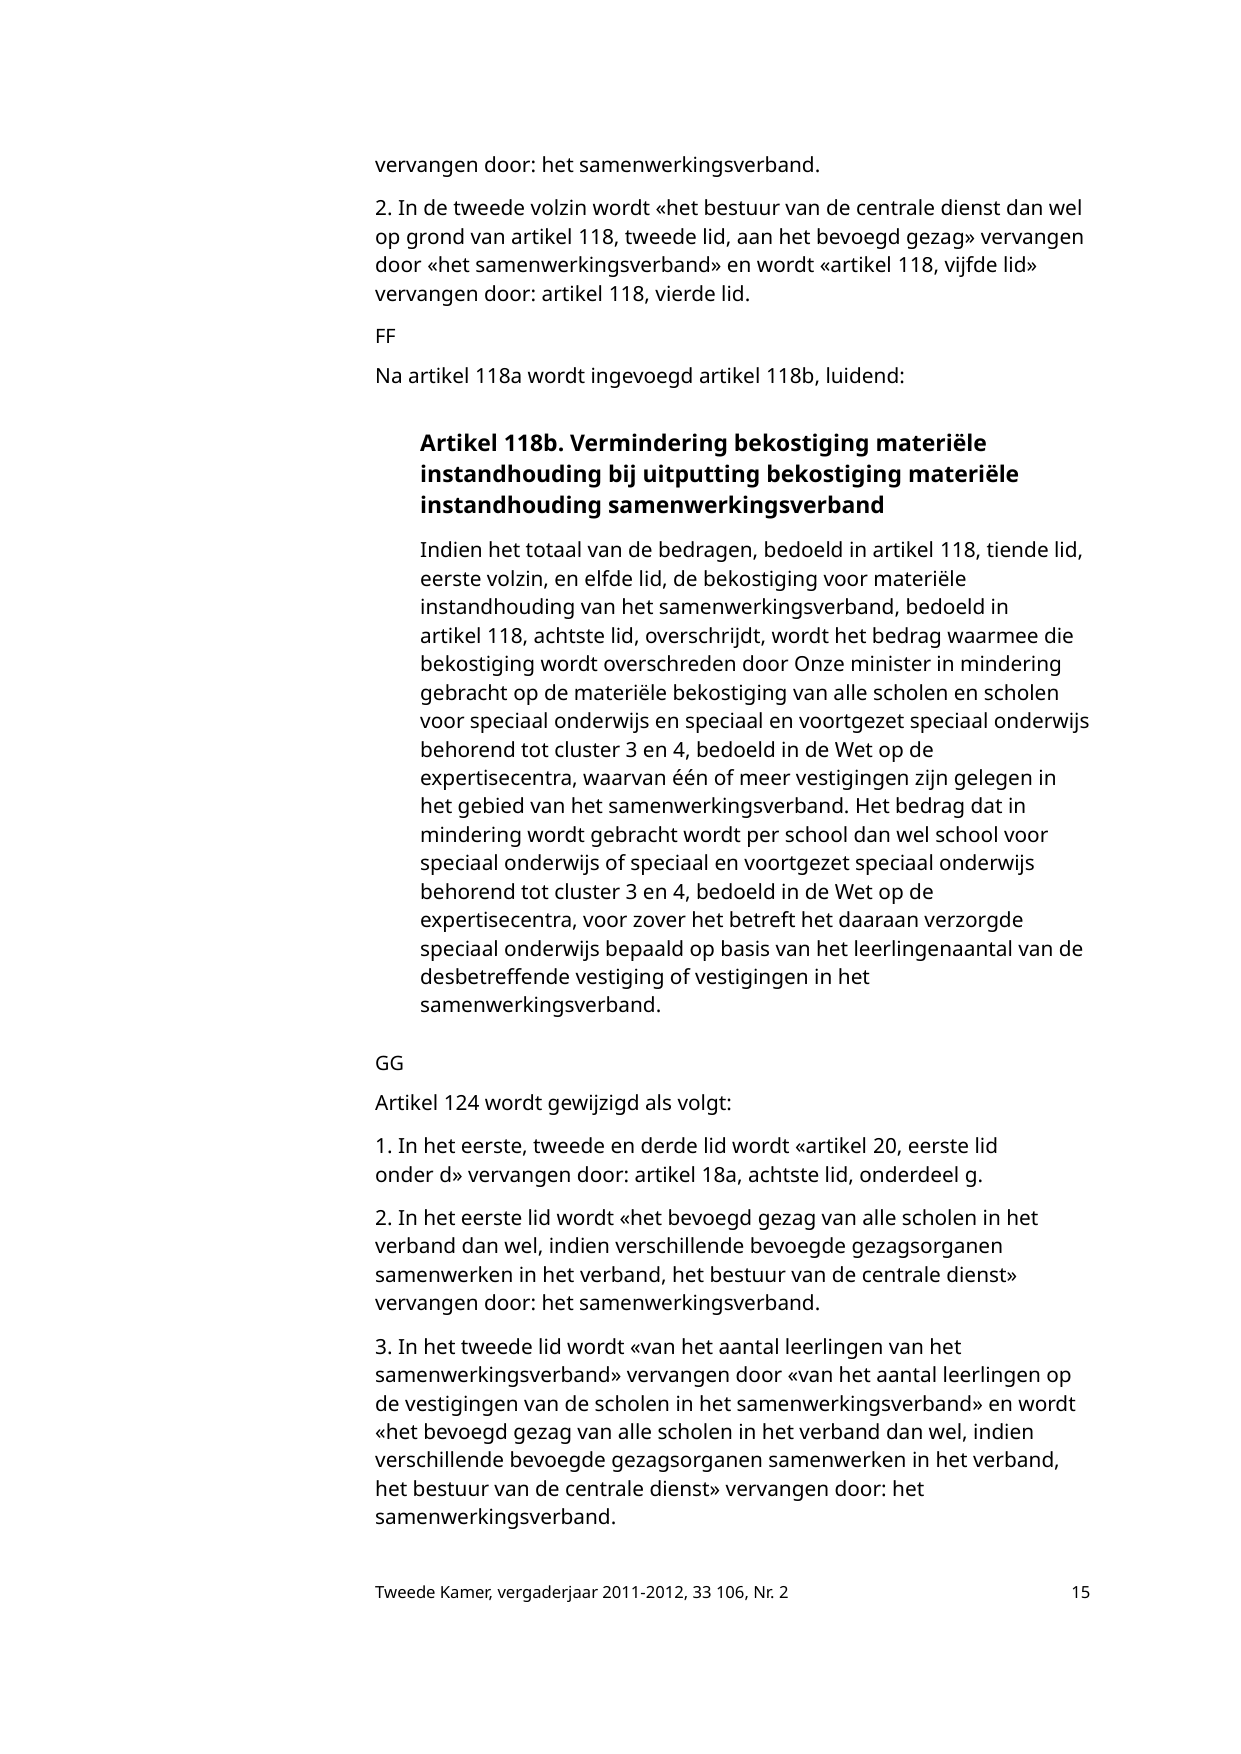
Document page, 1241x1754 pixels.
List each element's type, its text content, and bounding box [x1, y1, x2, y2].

text 2. In het eerste lid wordt «het bevoegd gezag van alle scholen in het verband dan wel, indien verschillende bevoegde gezagsorganen samenwerken in het verband, het bestuur van de centrale dienst» vervangen door: het samenwerkingsverband. [375, 1203, 1090, 1317]
text Indien het totaal van de bedragen, bedoeld in artikel 118, tiende lid, eerste volzin, en elfde lid, de bekostiging voor materiële instandhouding van het samenwerkingsverband, bedoeld in artikel 118, achtste lid, overschrijdt, wordt het bedrag waarmee die bekostiging wordt overschreden door Onze minister in mindering gebracht op de materiële bekostiging van alle scholen en scholen voor speciaal onderwijs en speciaal en voortgezet speciaal onderwijs behorend tot cluster 3 en 4, bedoeld in de Wet op de expertisecentra, waarvan één of meer vestigingen zijn gelegen in het gebied van het samenwerkingsverband. Het bedrag dat in mindering wordt gebracht wordt per school dan wel school voor speciaal onderwijs of speciaal en voortgezet speciaal onderwijs behorend tot cluster 3 en 4, bedoeld in de Wet op de expertisecentra, voor zover het betreft het daaraan verzorgde speciaal onderwijs bepaald op basis van het leerlingenaantal van de desbetreffende vestiging of vestigingen in het samenwerkingsverband. [420, 536, 1090, 1019]
text 2. In de tweede volzin wordt «het bestuur van de centrale dienst dan wel op grond van artikel 118, tweede lid, aan het bevoegd gezag» vervangen door «het samenwerkingsverband» en wordt «artikel 118, vijfde lid» vervangen door: artikel 118, vierde lid. [375, 193, 1090, 307]
subtitle Artikel 118b. Vermindering bekostiging materiële instandhouding bij uitputting bekostiging materiële instandhouding samenwerkingsverband [420, 427, 1090, 521]
text FF [375, 322, 1090, 349]
text 3. In het tweede lid wordt «van het aantal leerlingen van het samenwerkingsverband» vervangen door «van het aantal leerlingen op de vestigingen van de scholen in het samenwerkingsverband» en wordt «het bevoegd gezag van alle scholen in het verband dan wel, indien verschillende bevoegde gezagsorganen samenwerken in het verband, het bestuur van de centrale dienst» vervangen door: het samenwerkingsverband. [375, 1332, 1090, 1531]
text Artikel 124 wordt gewijzigd als volgt: [375, 1088, 1090, 1116]
text Na artikel 118a wordt ingevoegd artikel 118b, luidend: [375, 361, 1090, 389]
text 1. In het eerste, tweede en derde lid wordt «artikel 20, eerste lid onder d» vervangen door: artikel 18a, achtste lid, onderdeel g. [375, 1131, 1090, 1188]
text GG [375, 1049, 1090, 1076]
text vervangen door: het samenwerkingsverband. [375, 150, 1090, 178]
